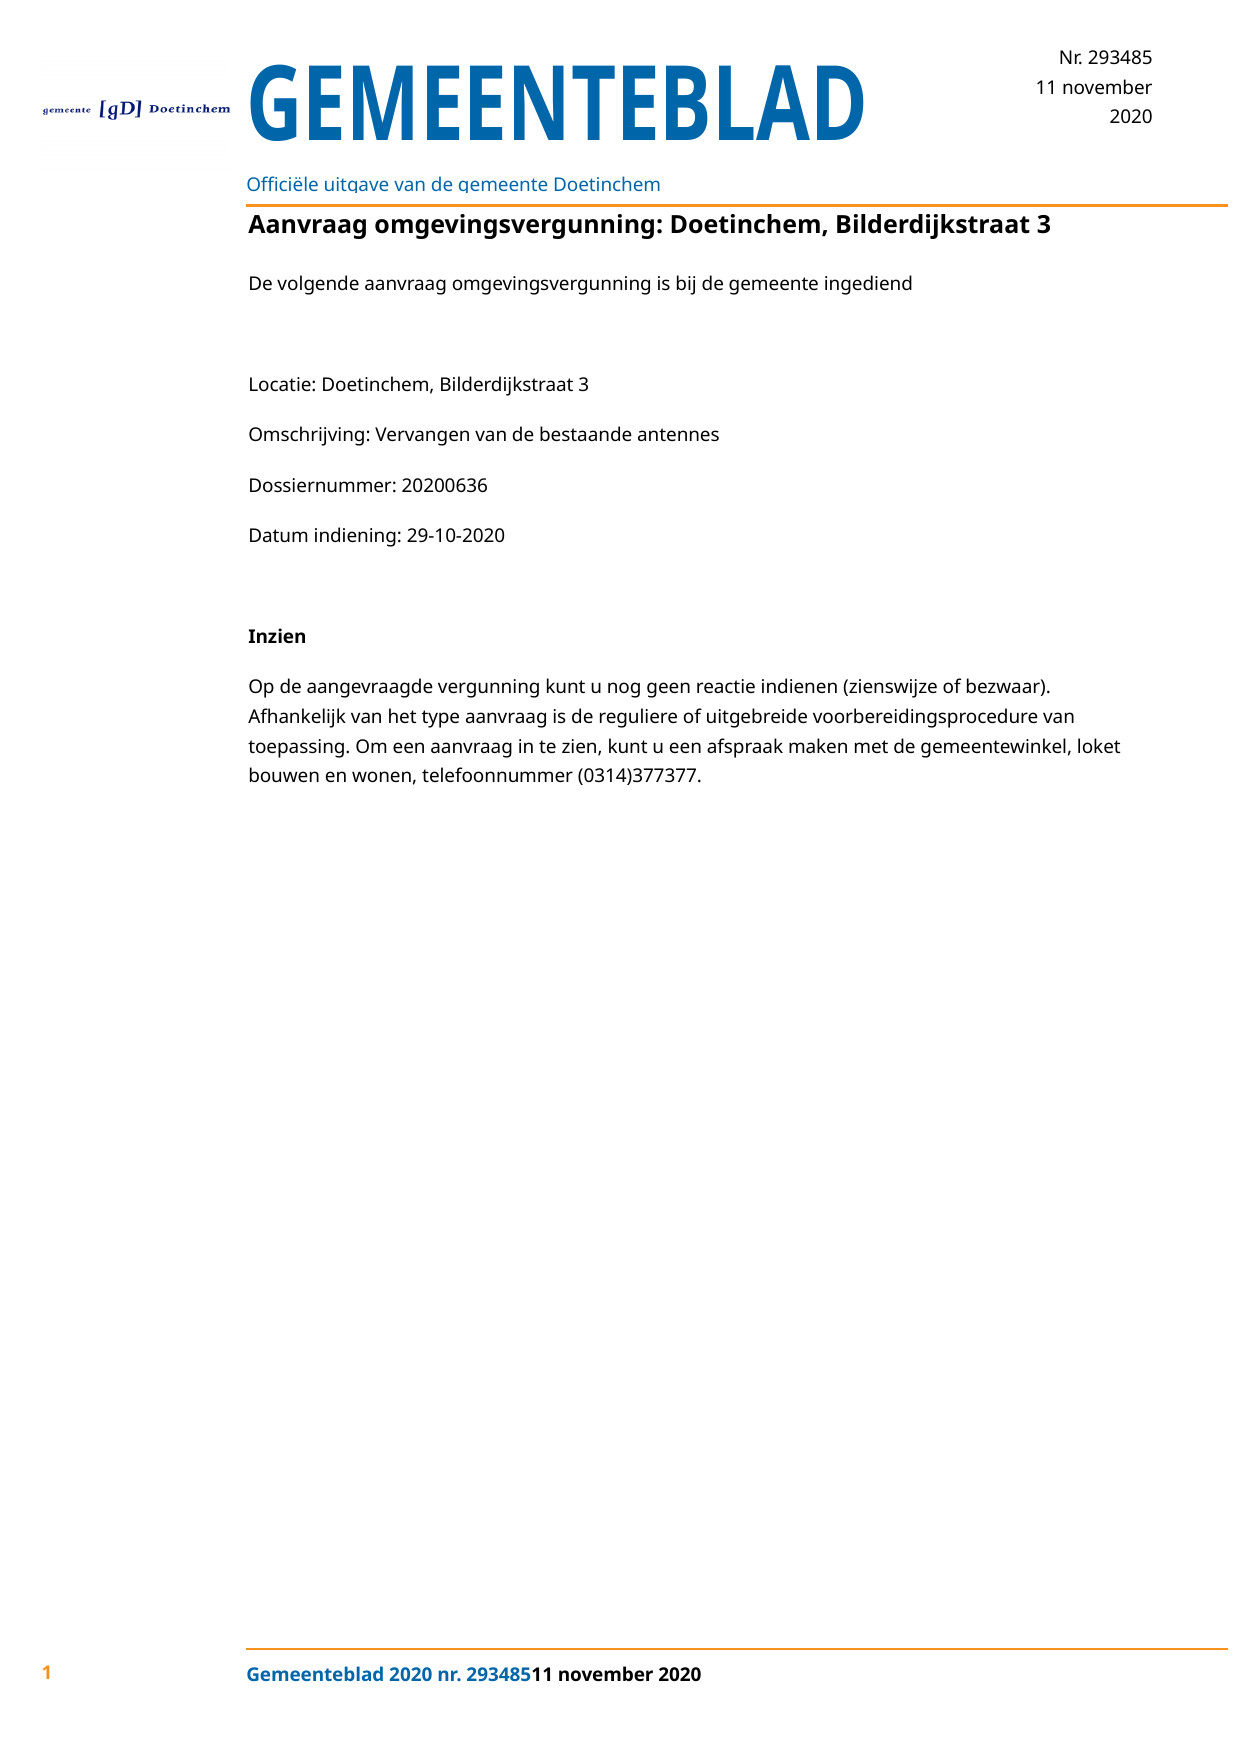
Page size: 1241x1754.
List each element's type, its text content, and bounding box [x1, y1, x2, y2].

text Dossiernummer: 20200636 [248, 472, 1152, 498]
text Inzien [248, 623, 1152, 649]
text De volgende aanvraag omgevingsvergunning is bij de gemeente ingediend [248, 270, 1152, 296]
text Op de aangevraagde vergunning kunt u nog geen reactie indienen (zienswijze of bezwaar). Afhankelijk van het type aanvraag is de reguliere of uitgebreide voorbereidingsprocedure van toepassing. Om een aanvraag in te zien, kunt u een afspraak maken met de gemeentewinkel, loket bouwen en wonen, telefoonnummer (0314)377377. [248, 674, 1152, 788]
picture [41, 47, 231, 172]
text Locatie: Doetinchem, Bilderdijkstraat 3 [248, 371, 1152, 397]
text Aanvraag omgevingsvergunning: Doetinchem, Bilderdijkstraat 3 [248, 207, 1152, 241]
text Omschrijving: Vervangen van de bestaande antennes [248, 422, 1152, 447]
text Datum indiening: 29-10-2020 [248, 522, 1152, 548]
